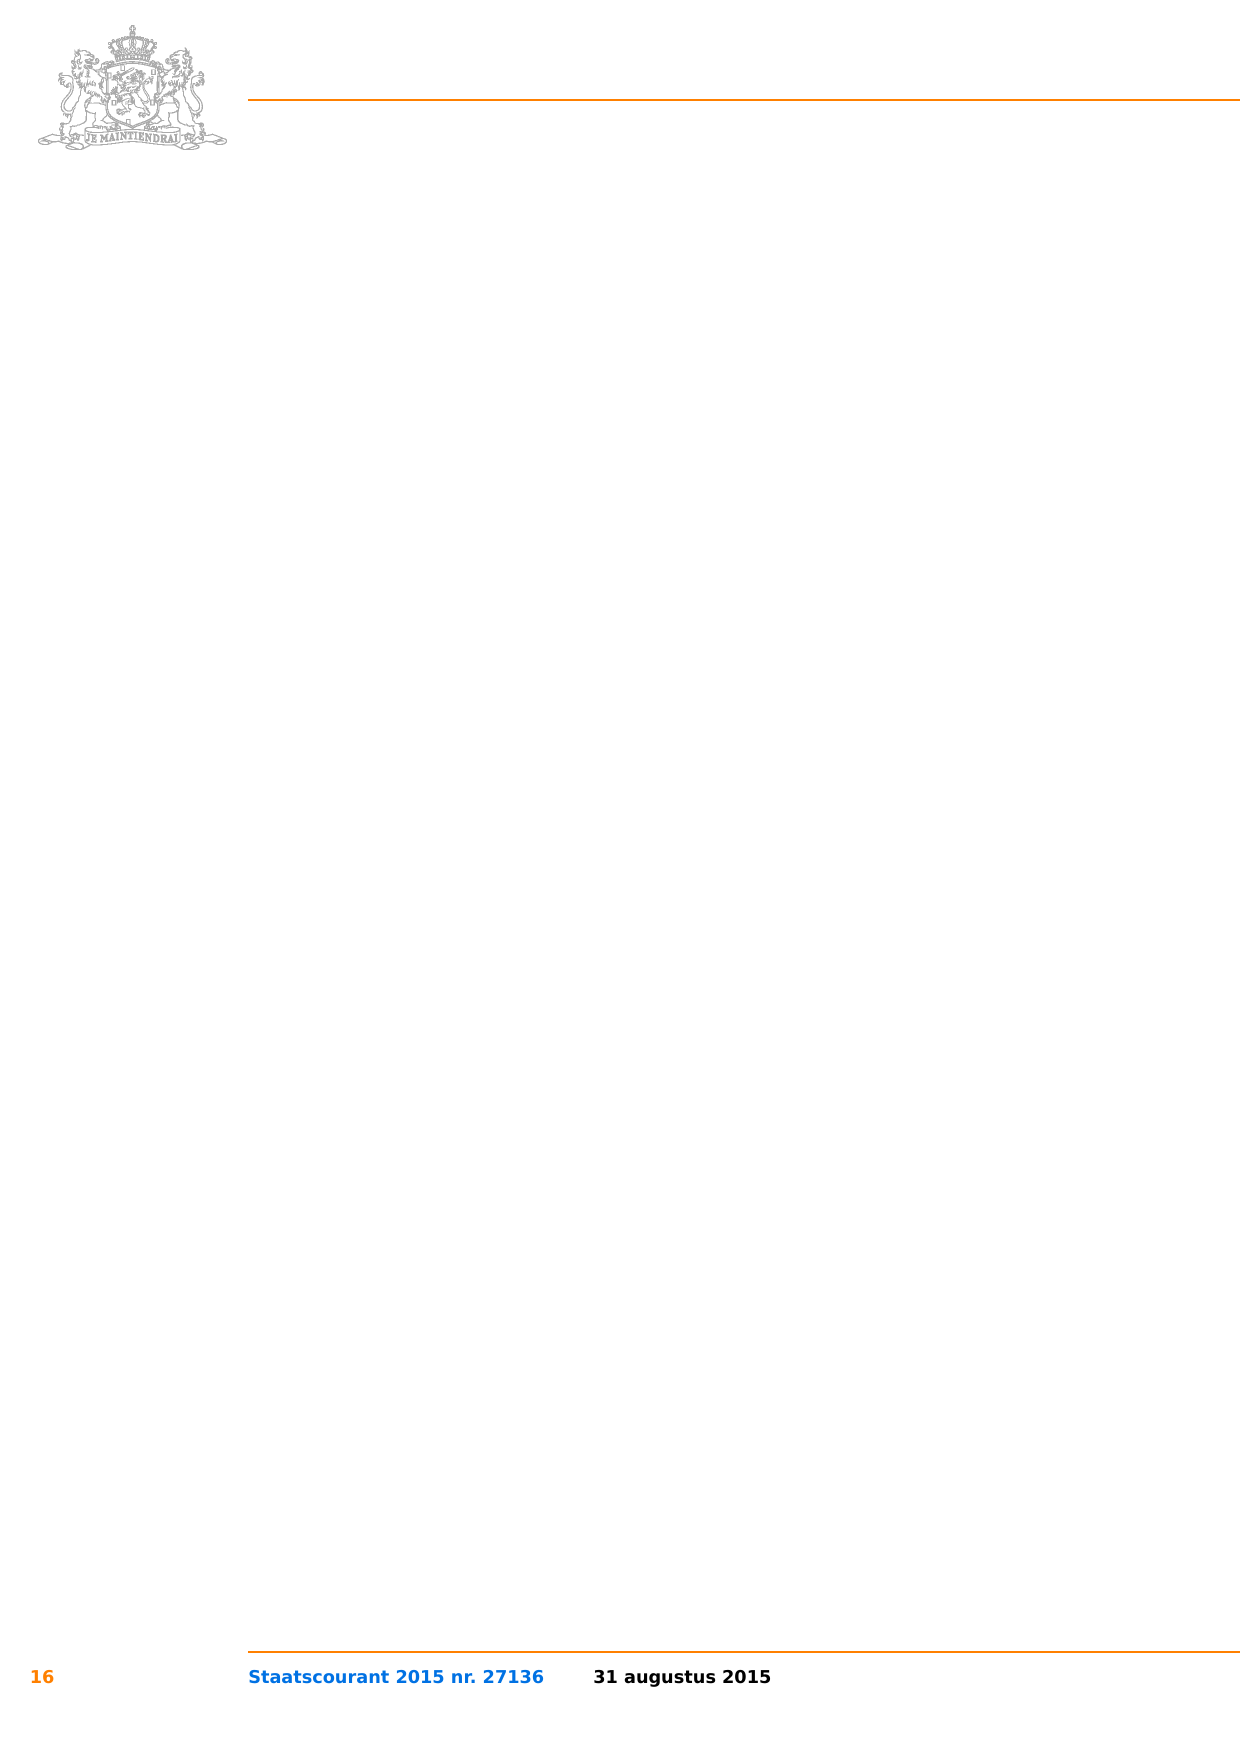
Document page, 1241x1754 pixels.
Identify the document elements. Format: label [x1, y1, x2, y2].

picture [38, 25, 227, 150]
picture [248, 130, 1134, 729]
text [248, 130, 1163, 1299]
